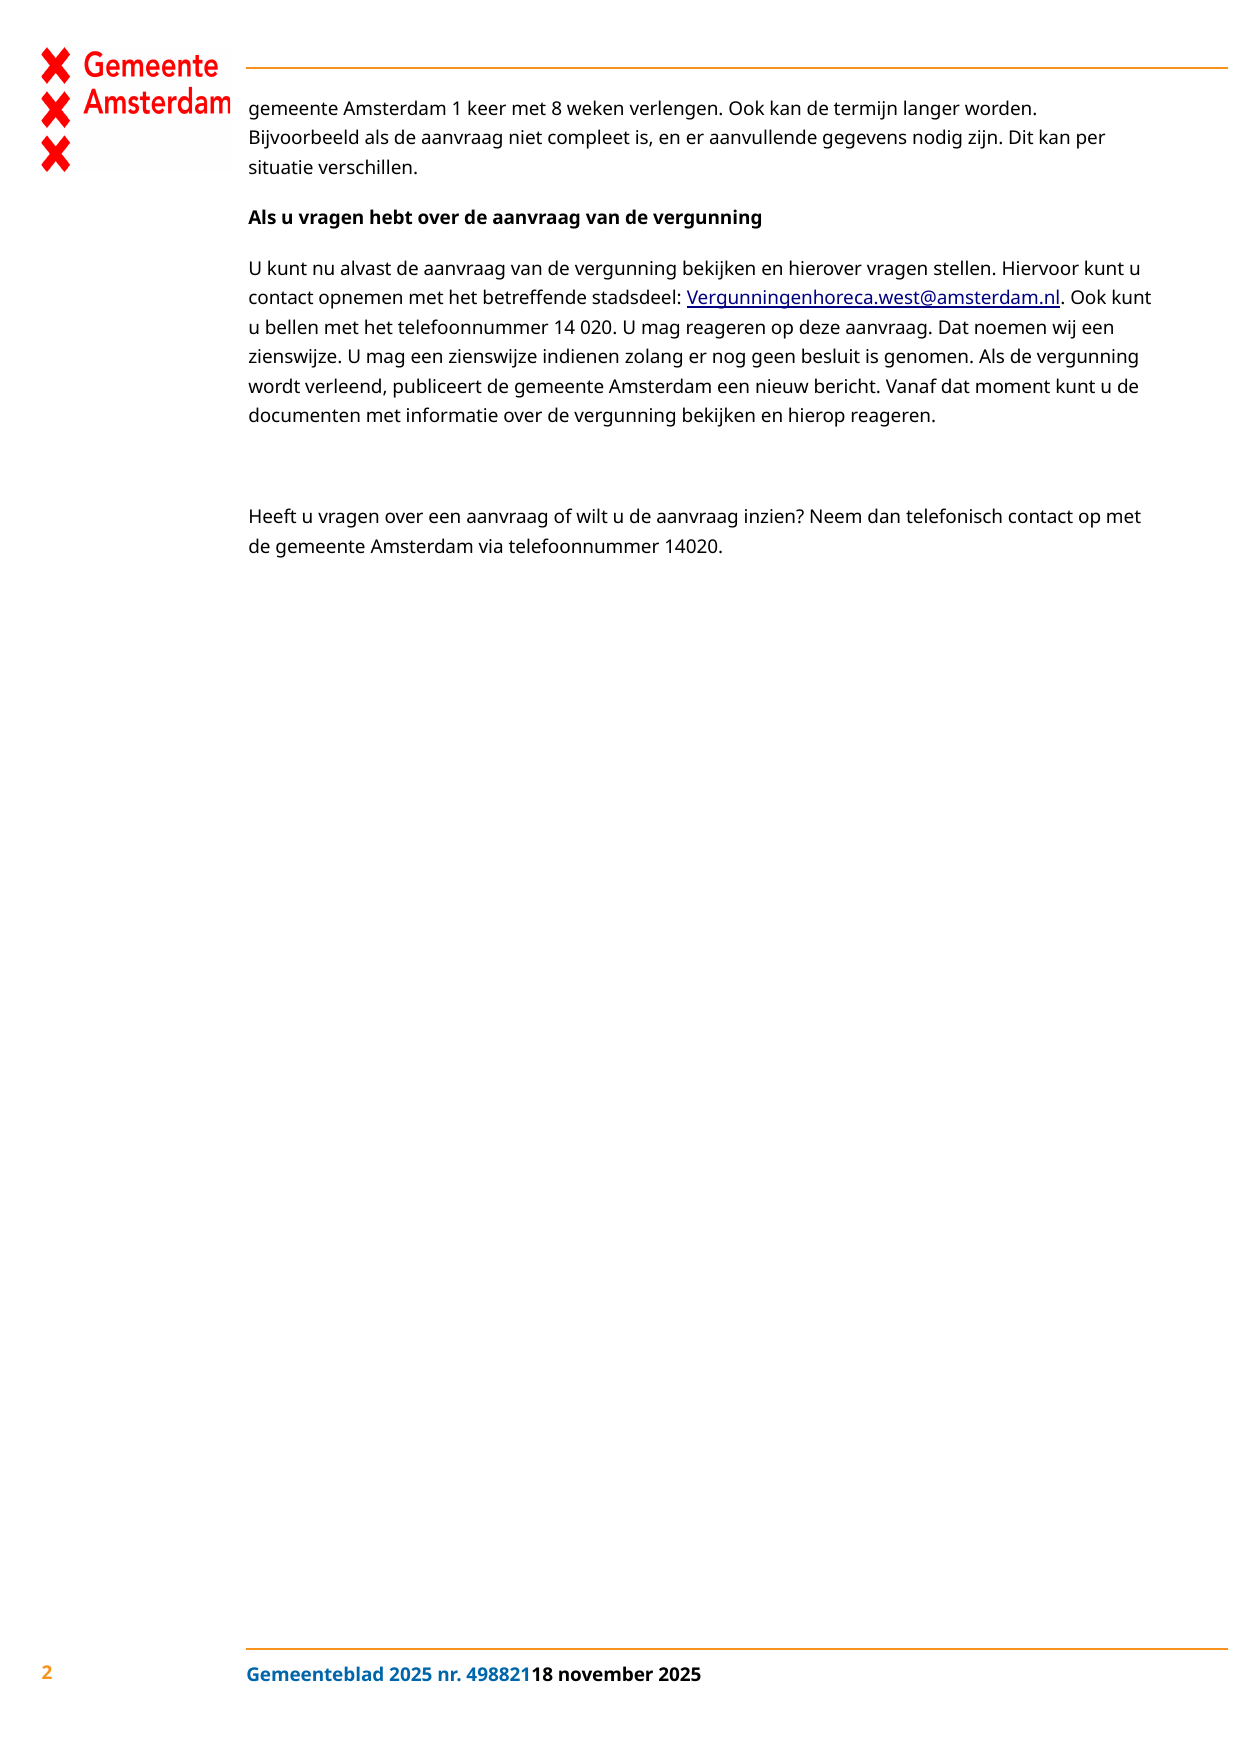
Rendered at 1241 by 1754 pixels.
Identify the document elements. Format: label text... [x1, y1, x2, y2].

picture [41, 47, 231, 172]
text Heeft u vragen over een aanvraag of wilt u de aanvraag inzien? Neem dan telefonisch contact op met de gemeente Amsterdam via telefoonnummer 14020. [248, 503, 1152, 559]
text Als u vragen hebt over de aanvraag van de vergunning [248, 204, 1152, 230]
text gemeente Amsterdam 1 keer met 8 weken verlengen. Ook kan de termijn langer worden. Bijvoorbeeld als de aanvraag niet compleet is, en er aanvullende gegevens nodig zijn. Dit kan per situatie verschillen. [248, 95, 1152, 180]
text U kunt nu alvast de aanvraag van de vergunning bekijken en hierover vragen stellen. Hiervoor kunt u contact opnemen met het betreffende stadsdeel: Vergunningenhoreca.west@amsterdam.nl. Ook kunt u bellen met het telefoonnummer 14 020. U mag reageren op deze aanvraag. Dat noemen wij een zienswijze. U mag een zienswijze indienen zolang er nog geen besluit is genomen. Als de vergunning wordt verleend, publiceert de gemeente Amsterdam een nieuw bericht. Vanaf dat moment kunt u de documenten met informatie over de vergunning bekijken en hierop reageren. [248, 255, 1152, 428]
